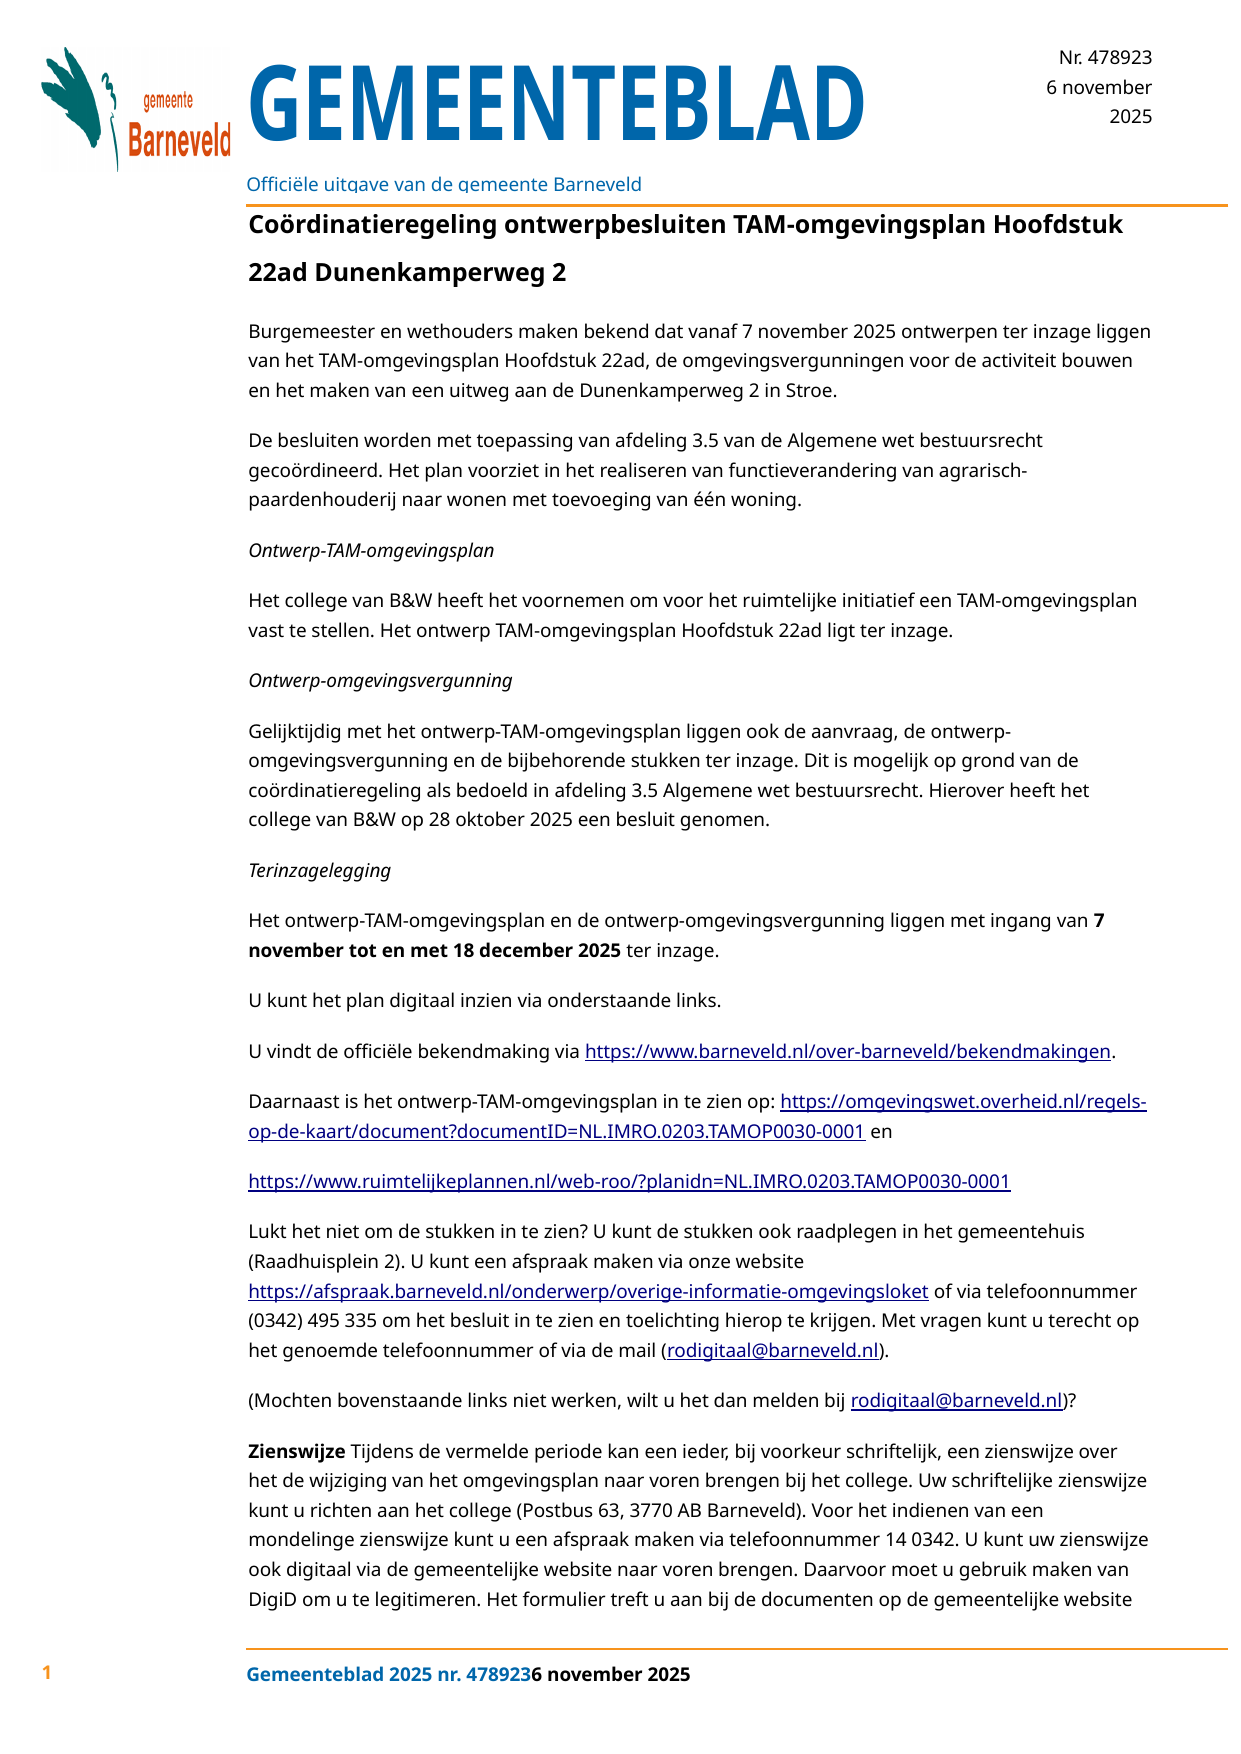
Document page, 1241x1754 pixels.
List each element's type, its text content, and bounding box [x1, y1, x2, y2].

text De besluiten worden met toepassing van afdeling 3.5 van de Algemene wet bestuursrecht gecoördineerd. Het plan voorziet in het realiseren van functieverandering van agrarisch-paardenhouderij naar wonen met toevoeging van één woning. [248, 427, 1152, 512]
picture [41, 47, 231, 172]
text (Mochten bovenstaande links niet werken, wilt u het dan melden bij rodigitaal@barneveld.nl)? [248, 1387, 1152, 1413]
text Het ontwerp-TAM-omgevingsplan en de ontwerp-omgevingsvergunning liggen met ingang van 7 november tot en met 18 december 2025 ter inzage. [248, 907, 1152, 963]
text Zienswijze Tijdens de vermelde periode kan een ieder, bij voorkeur schriftelijk, een zienswijze over het de wijziging van het omgevingsplan naar voren brengen bij het college. Uw schriftelijke zienswijze kunt u richten aan het college (Postbus 63, 3770 AB Barneveld). Voor het indienen van een mondelinge zienswijze kunt u een afspraak maken via telefoonnummer 14 0342. U kunt uw zienswijze ook digitaal via de gemeentelijke website naar voren brengen. Daarvoor moet u gebruik maken van DigiD om u te legitimeren. Het formulier treft u aan bij de documenten op de gemeentelijke website [248, 1438, 1152, 1612]
text Coördinatieregeling ontwerpbesluiten TAM-omgevingsplan Hoofdstuk 22ad Dunenkamperweg 2 [248, 207, 1152, 288]
text Ontwerp-TAM-omgevingsplan [248, 537, 1152, 563]
text Daarnaast is het ontwerp-TAM-omgevingsplan in te zien op: https://omgevingswet.overheid.nl/regels-op-de-kaart/document?documentID=NL.IMRO.0203.TAMOP0030-0001 en [248, 1088, 1152, 1144]
text Lukt het niet om de stukken in te zien? U kunt de stukken ook raadplegen in het gemeentehuis (Raadhuisplein 2). U kunt een afspraak maken via onze website https://afspraak.barneveld.nl/onderwerp/overige-informatie-omgevingsloket of via telefoonnummer (0342) 495 335 om het besluit in te zien en toelichting hierop te krijgen. Met vragen kunt u terecht op het genoemde telefoonnummer of via de mail (rodigitaal@barneveld.nl). [248, 1219, 1152, 1363]
text https://www.ruimtelijkeplannen.nl/web-roo/?planidn=NL.IMRO.0203.TAMOP0030-0001 [248, 1168, 1152, 1194]
text U kunt het plan digitaal inzien via onderstaande links. [248, 987, 1152, 1013]
text Ontwerp-omgevingsvergunning [248, 667, 1152, 693]
text Terinzagelegging [248, 857, 1152, 883]
text U vindt de officiële bekendmaking via https://www.barneveld.nl/over-barneveld/bekendmakingen. [248, 1038, 1152, 1064]
text Gelijktijdig met het ontwerp-TAM-omgevingsplan liggen ook de aanvraag, de ontwerp-omgevingsvergunning en de bijbehorende stukken ter inzage. Dit is mogelijk op grond van de coördinatieregeling als bedoeld in afdeling 3.5 Algemene wet bestuursrecht. Hierover heeft het college van B&W op 28 oktober 2025 een besluit genomen. [248, 718, 1152, 832]
text Het college van B&W heeft het voornemen om voor het ruimtelijke initiatief een TAM-omgevingsplan vast te stellen. Het ontwerp TAM-omgevingsplan Hoofdstuk 22ad ligt ter inzage. [248, 587, 1152, 643]
text Burgemeester en wethouders maken bekend dat vanaf 7 november 2025 ontwerpen ter inzage liggen van het TAM-omgevingsplan Hoofdstuk 22ad, de omgevingsvergunningen voor de activiteit bouwen en het maken van een uitweg aan de Dunenkamperweg 2 in Stroe. [248, 318, 1152, 403]
